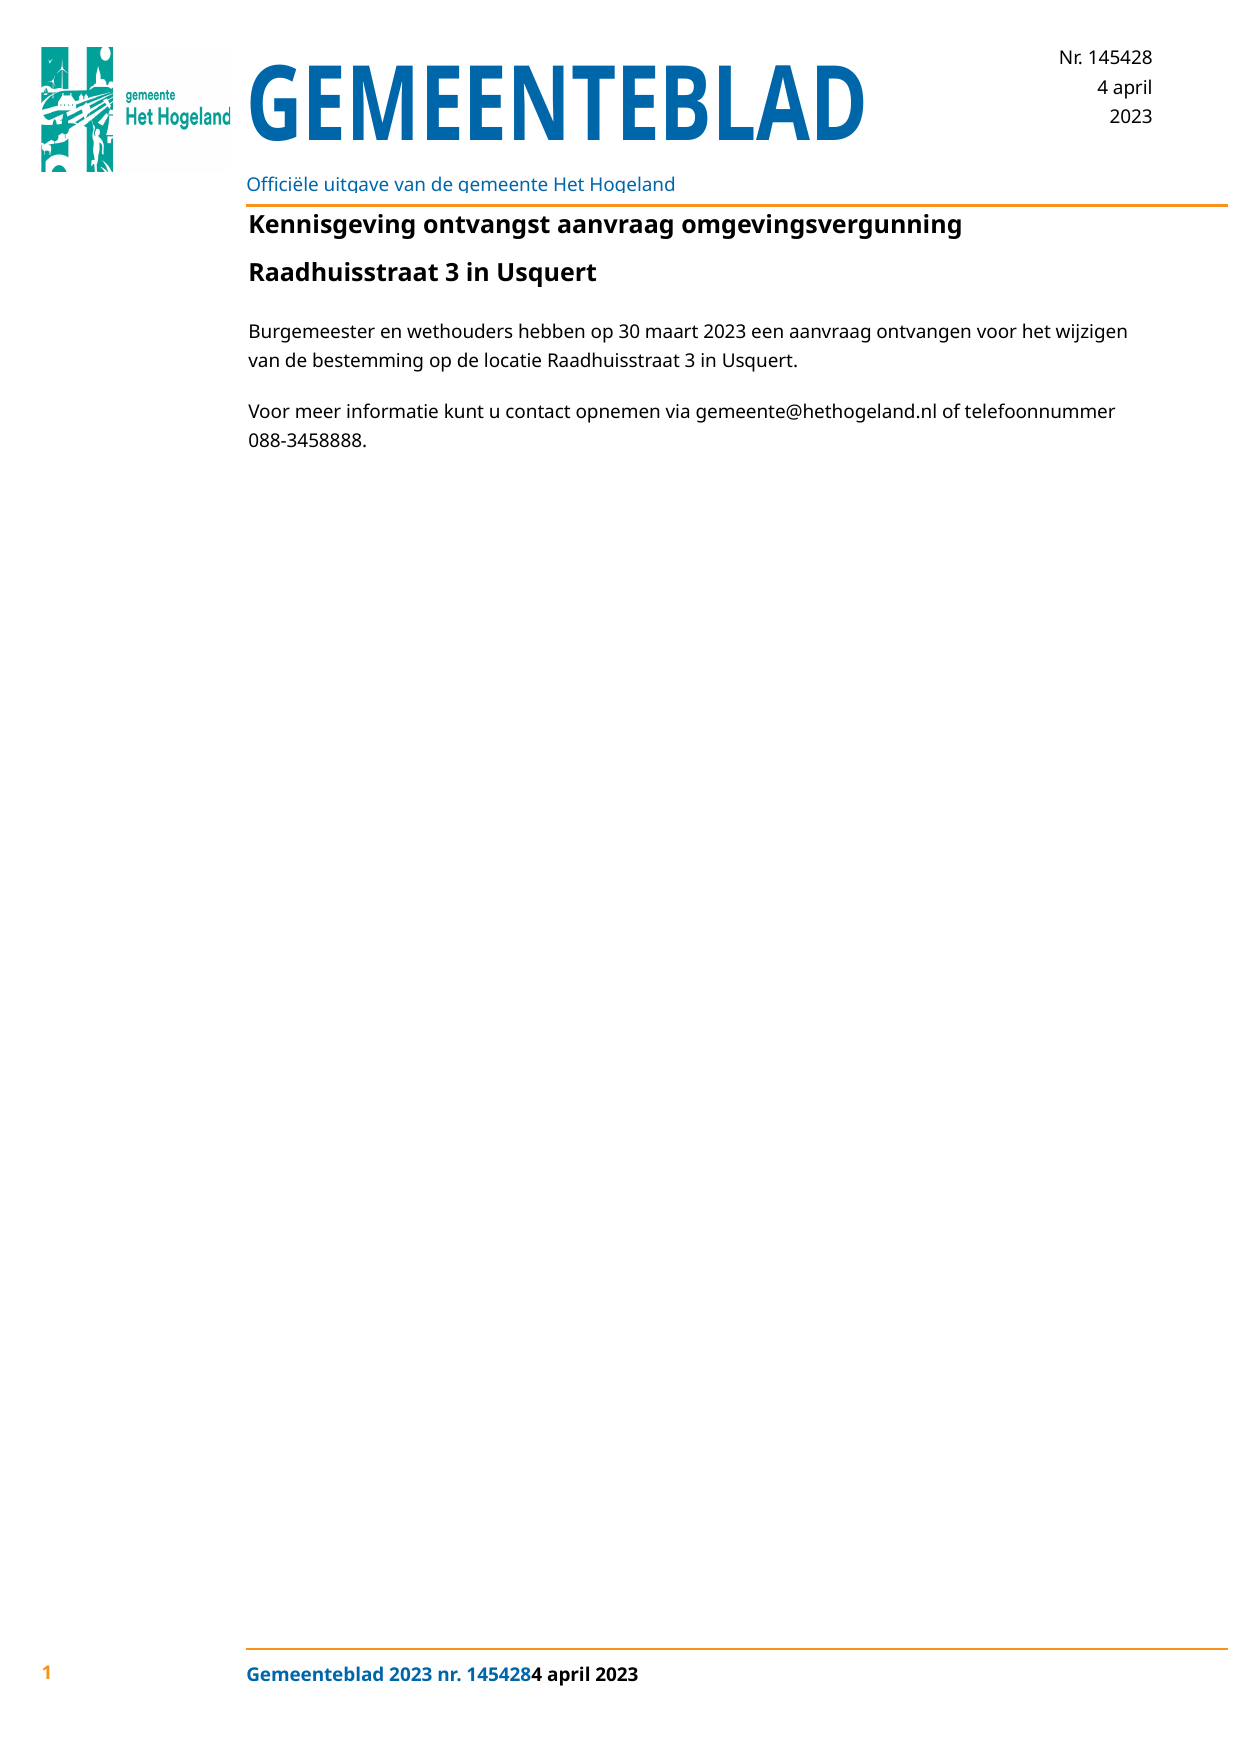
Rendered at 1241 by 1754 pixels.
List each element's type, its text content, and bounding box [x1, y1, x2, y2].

text Voor meer informatie kunt u contact opnemen via gemeente@hethogeland.nl of telefoonnummer 088-3458888. [248, 398, 1152, 453]
text Burgemeester en wethouders hebben op 30 maart 2023 een aanvraag ontvangen voor het wijzigen van de bestemming op de locatie Raadhuisstraat 3 in Usquert. [248, 318, 1152, 373]
text Kennisgeving ontvangst aanvraag omgevingsvergunning Raadhuisstraat 3 in Usquert [248, 207, 1152, 288]
picture [41, 47, 231, 172]
